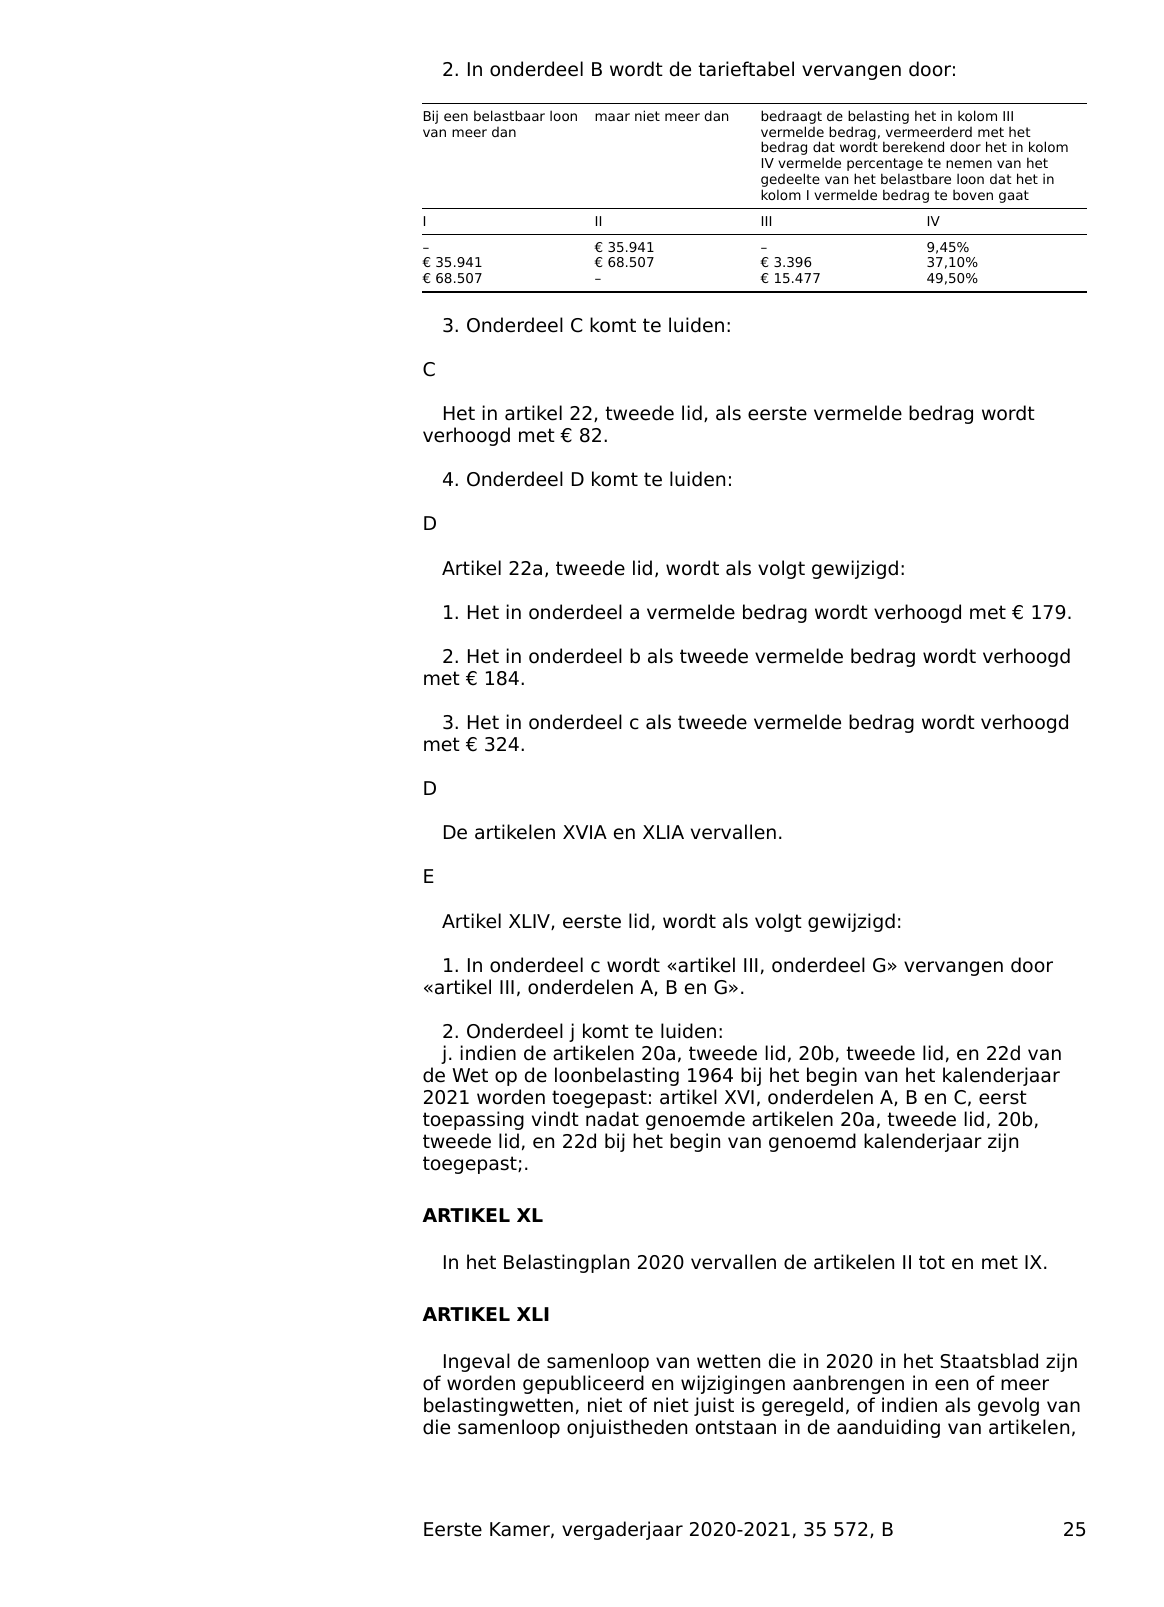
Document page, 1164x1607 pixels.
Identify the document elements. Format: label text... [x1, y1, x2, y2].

text 3. Onderdeel C komt te luiden: [422, 315, 1087, 337]
table_cell – [588, 271, 754, 291]
table_cell 9,45% [921, 235, 1087, 255]
table_cell € 15.477 [754, 271, 921, 291]
text j. indien de artikelen 20a, tweede lid, 20b, tweede lid, en 22d van de Wet op de loonbelasting 1964 bij het begin van het kalenderjaar 2021 worden toegepast: artikel XVI, onderdelen A, B en C, eerst toepassing vindt nadat genoemde artikelen 20a, tweede lid, 20b, tweede lid, en 22d bij het begin van genoemd kalenderjaar zijn toegepast;. [422, 1043, 1087, 1175]
table_cell III [754, 209, 921, 234]
text C [422, 359, 1087, 381]
text De artikelen XVIA en XLIA vervallen. [422, 822, 1087, 844]
text D [422, 513, 1087, 535]
text 4. Onderdeel D komt te luiden: [422, 469, 1087, 491]
text Artikel XLIV, eerste lid, wordt als volgt gewijzigd: [422, 911, 1087, 933]
table_cell I [422, 209, 588, 234]
table_cell € 3.396 [754, 255, 921, 271]
text 3. Het in onderdeel c als tweede vermelde bedrag wordt verhoogd met € 324. [422, 712, 1087, 756]
table_cell € 35.941 [588, 235, 754, 255]
text 1. Het in onderdeel a vermelde bedrag wordt verhoogd met € 179. [422, 602, 1087, 624]
table_cell IV [921, 209, 1087, 234]
text Ingeval de samenloop van wetten die in 2020 in het Staatsblad zijn of worden gepubliceerd en wijzigingen aanbrengen in een of meer belastingwetten, niet of niet juist is geregeld, of indien als gevolg van die samenloop onjuistheden ontstaan in de aanduiding van artikelen, [422, 1351, 1087, 1439]
table_cell € 68.507 [422, 271, 588, 291]
text 2. Onderdeel j komt te luiden: [422, 1021, 1087, 1043]
table_cell II [588, 209, 754, 234]
table_cell 37,10% [921, 255, 1087, 271]
table_header bedraagt de belasting het in kolom III vermelde bedrag, vermeerderd met het bedrag dat wordt berekend door het in kolom IV vermelde percentage te nemen van het gedeelte van het belastbare loon dat het in kolom I vermelde bedrag te boven gaat [754, 104, 1087, 208]
table_header maar niet meer dan [588, 104, 754, 208]
table_cell – [754, 235, 921, 255]
subtitle ARTIKEL XLI [422, 1304, 1087, 1326]
text 2. Het in onderdeel b als tweede vermelde bedrag wordt verhoogd met € 184. [422, 646, 1087, 690]
table_cell € 68.507 [588, 255, 754, 271]
table_cell € 35.941 [422, 255, 588, 271]
table_header Bij een belastbaar loon van meer dan [422, 104, 588, 208]
subtitle ARTIKEL XL [422, 1205, 1087, 1227]
table_cell 49,50% [921, 271, 1087, 291]
table_cell – [422, 235, 588, 255]
text Artikel 22a, tweede lid, wordt als volgt gewijzigd: [422, 557, 1087, 579]
text D [422, 778, 1087, 800]
text E [422, 866, 1087, 888]
text Het in artikel 22, tweede lid, als eerste vermelde bedrag wordt verhoogd met € 82. [422, 403, 1087, 447]
text In het Belastingplan 2020 vervallen de artikelen II tot en met IX. [422, 1252, 1087, 1274]
text 2. In onderdeel B wordt de tarieftabel vervangen door: [422, 59, 1087, 81]
text 1. In onderdeel c wordt «artikel III, onderdeel G» vervangen door «artikel III, onderdelen A, B en G». [422, 955, 1087, 999]
